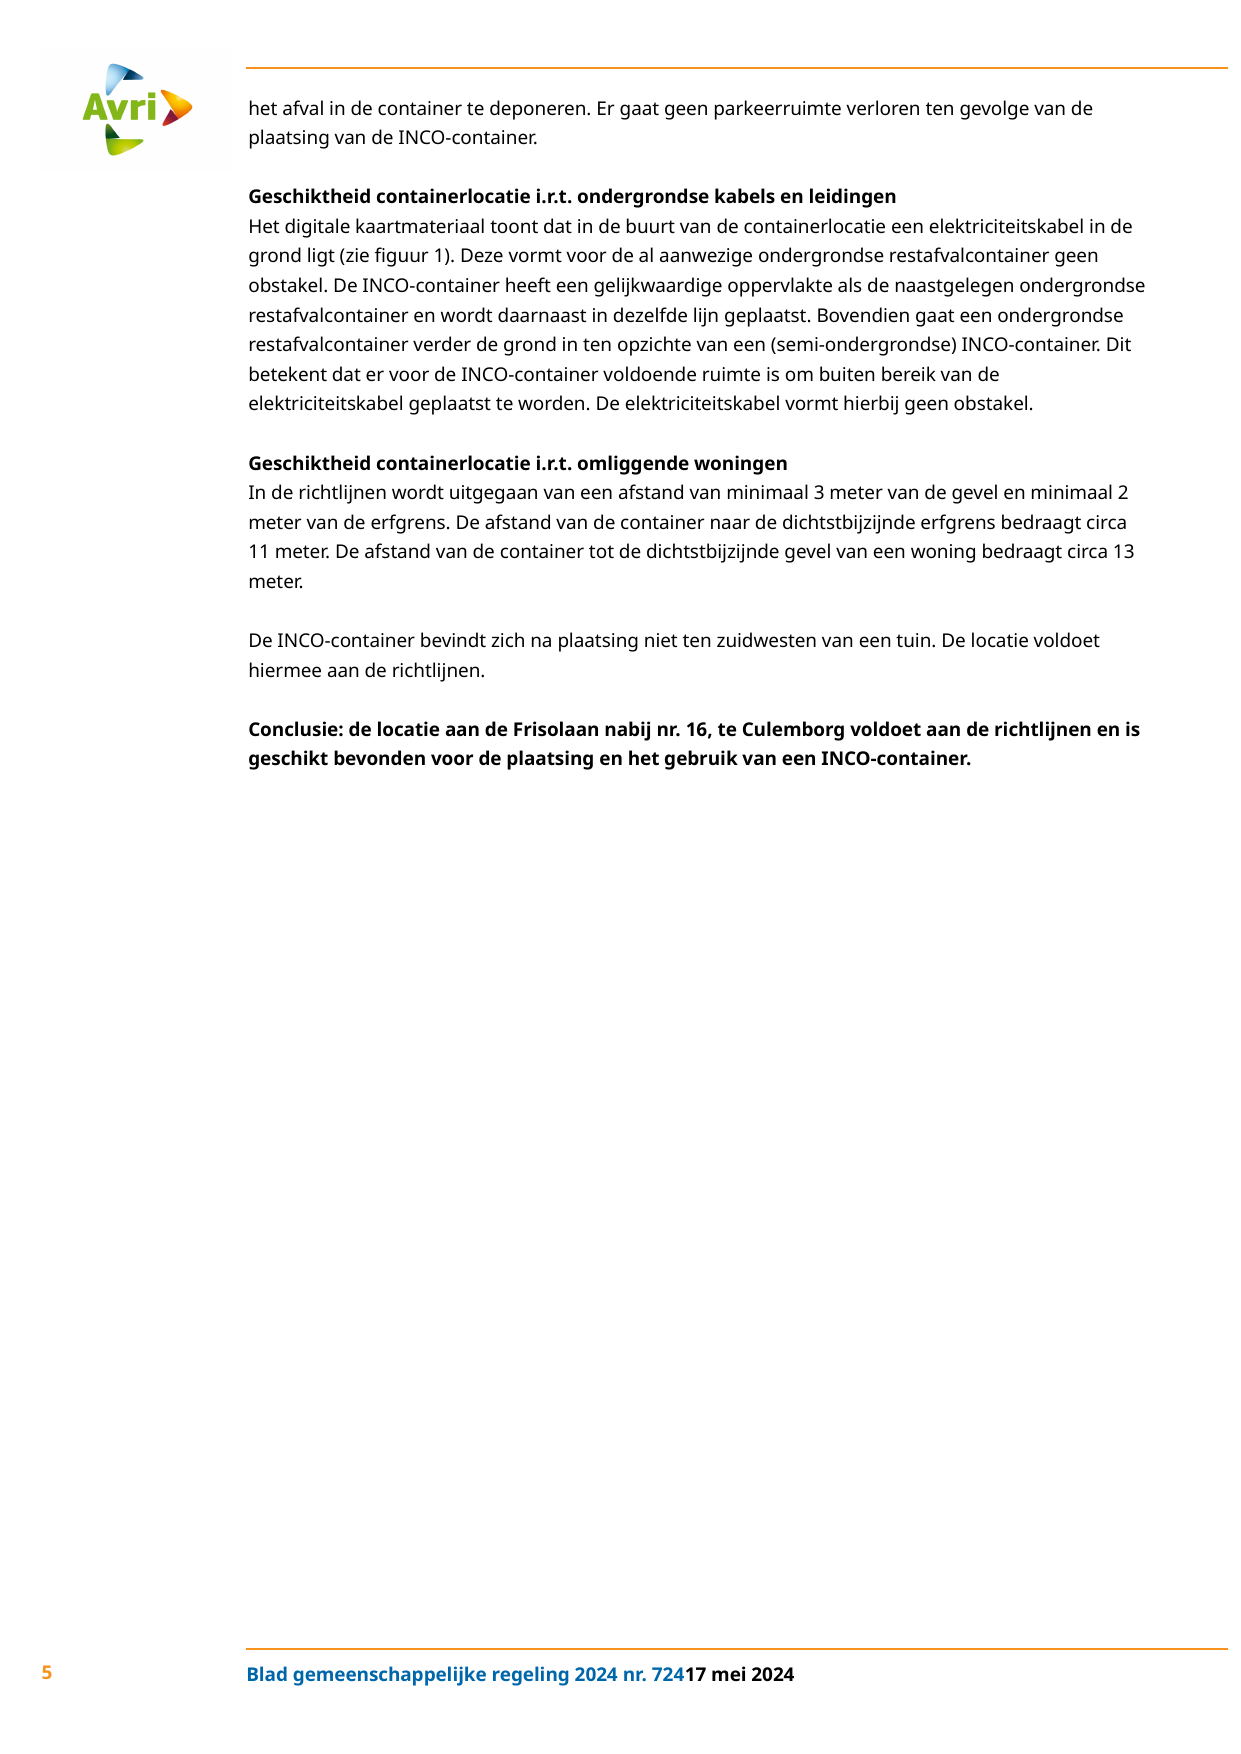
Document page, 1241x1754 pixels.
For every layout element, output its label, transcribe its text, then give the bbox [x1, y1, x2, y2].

text Het digitale kaartmateriaal toont dat in de buurt van de containerlocatie een elektriciteitskabel in de grond ligt (zie figuur 1). Deze vormt voor de al aanwezige ondergrondse restafvalcontainer geen obstakel. De INCO-container heeft een gelijkwaardige oppervlakte als de naastgelegen ondergrondse restafvalcontainer en wordt daarnaast in dezelfde lijn geplaatst. Bovendien gaat een ondergrondse restafvalcontainer verder de grond in ten opzichte van een (semi-ondergrondse) INCO-container. Dit betekent dat er voor de INCO-container voldoende ruimte is om buiten bereik van de elektriciteitskabel geplaatst te worden. De elektriciteitskabel vormt hierbij geen obstakel. [248, 213, 1152, 416]
text Conclusie: de locatie aan de Frisolaan nabij nr. 16, te Culemborg voldoet aan de richtlijnen en is geschikt bevonden voor de plaatsing en het gebruik van een INCO-container. [248, 716, 1152, 771]
text Geschiktheid containerlocatie i.r.t. omliggende woningen [248, 450, 1152, 476]
picture [41, 47, 231, 172]
text De INCO-container bevindt zich na plaatsing niet ten zuidwesten van een tuin. De locatie voldoet hiermee aan de richtlijnen. [248, 627, 1152, 683]
text Geschiktheid containerlocatie i.r.t. ondergrondse kabels en leidingen [248, 183, 1152, 209]
text In de richtlijnen wordt uitgegaan van een afstand van minimaal 3 meter van de gevel en minimaal 2 meter van de erfgrens. De afstand van de container naar de dichtstbijzijnde erfgrens bedraagt circa 11 meter. De afstand van de container tot de dichtstbijzijnde gevel van een woning bedraagt circa 13 meter. [248, 479, 1152, 594]
text het afval in de container te deponeren. Er gaat geen parkeerruimte verloren ten gevolge van de plaatsing van de INCO-container. [248, 95, 1152, 150]
